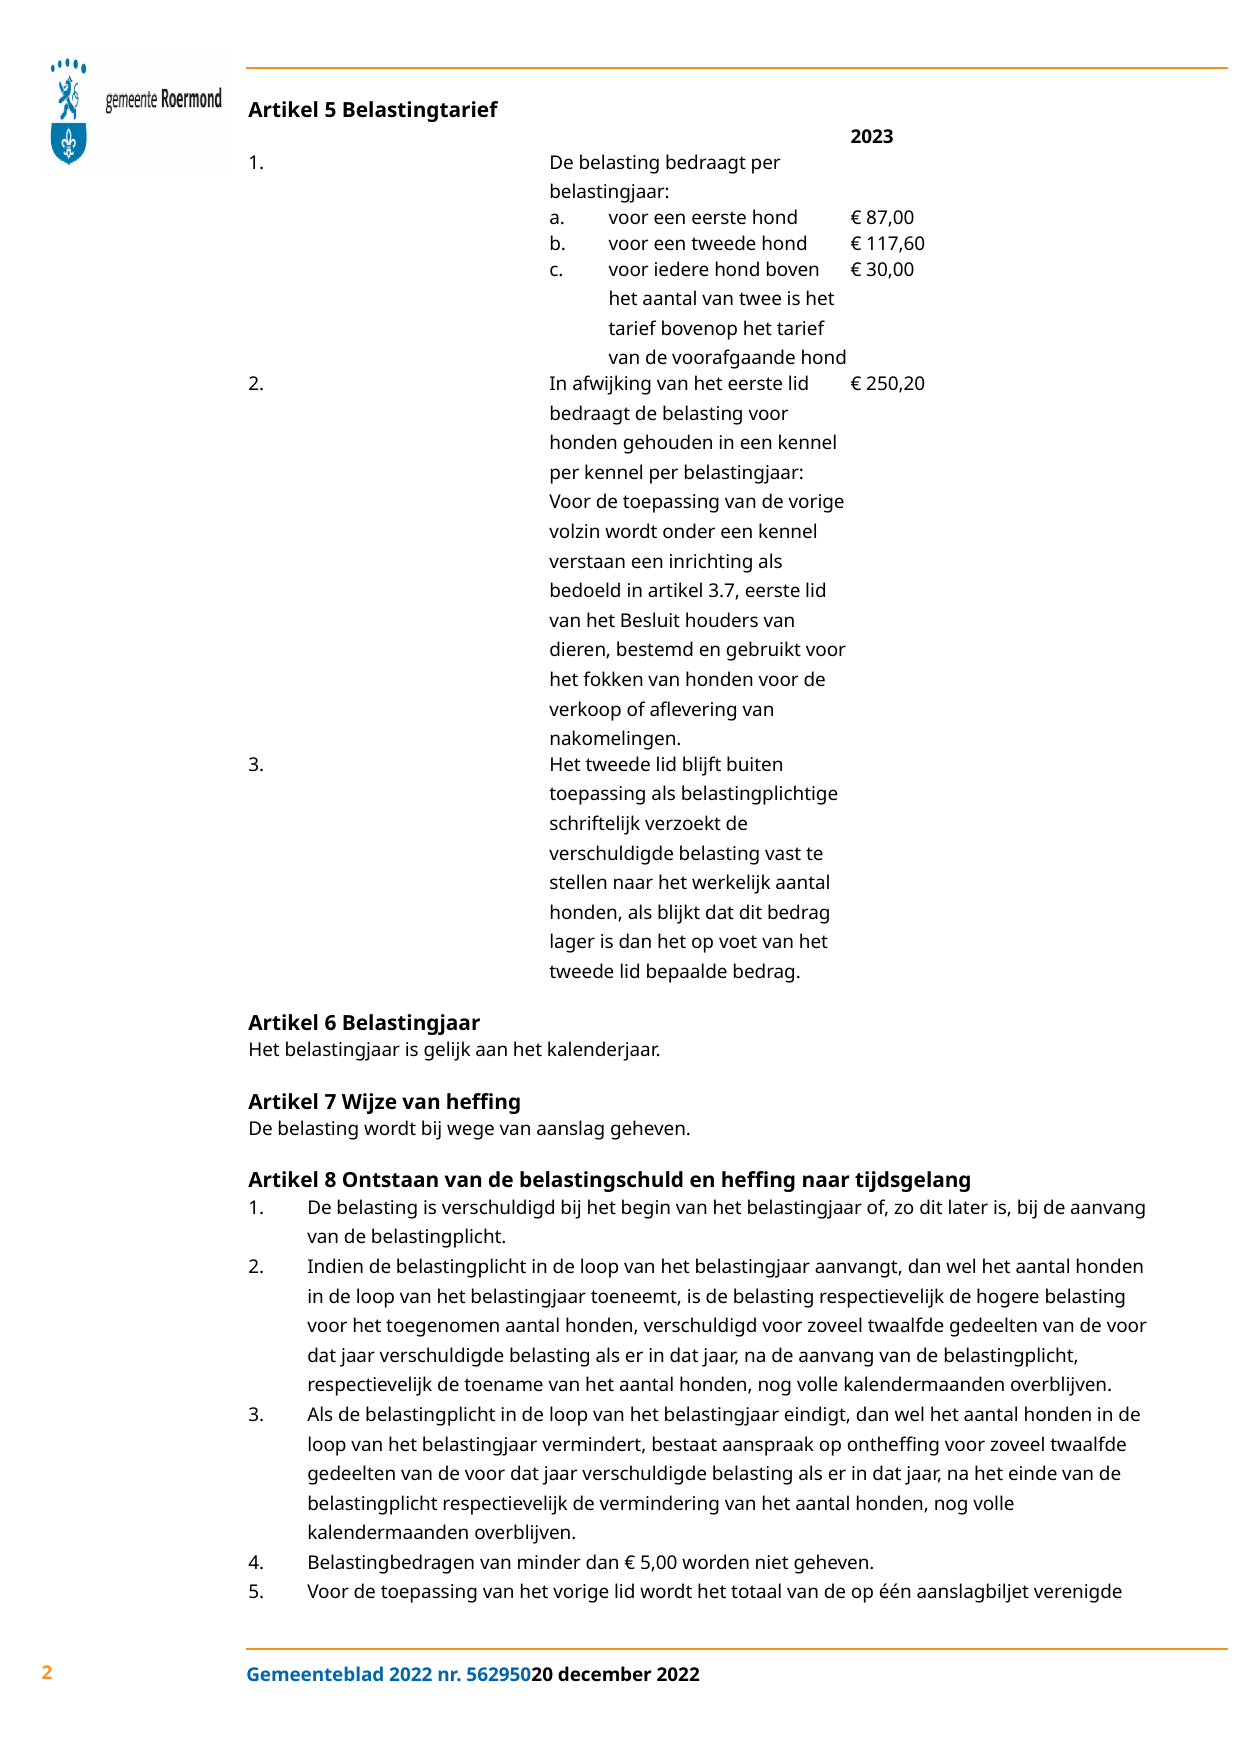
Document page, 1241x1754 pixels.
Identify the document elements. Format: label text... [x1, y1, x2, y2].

table_header 2023 [850, 123, 1152, 149]
table_cell 2. [248, 370, 549, 751]
table_header [248, 123, 549, 149]
text Artikel 7 Wijze van heffing [248, 1087, 1152, 1115]
text Artikel 8 Ontstaan van de belastingschuld en heffing naar tijdsgelang [248, 1166, 1152, 1194]
list Voor de toepassing van het vorige lid wordt het totaal van de op één aanslagbiljet verenigde [248, 1579, 1152, 1604]
table_cell [850, 751, 1152, 984]
list Als de belastingplicht in de loop van het belastingjaar eindigt, dan wel het aantal honden in de loop van het belastingjaar vermindert, bestaat aanspraak op ontheffing voor zoveel twaalfde gedeelten van de voor dat jaar verschuldigde belasting als er in dat jaar, na het einde van de belastingplicht respectievelijk de vermindering van het aantal honden, nog volle kalendermaanden overblijven. [248, 1401, 1152, 1545]
text Artikel 6 Belastingjaar [248, 1008, 1152, 1036]
list Belastingbedragen van minder dan € 5,00 worden niet geheven. [248, 1549, 1152, 1575]
table_cell 1. [248, 149, 549, 370]
table_cell De belasting bedraagt per belastingjaar: [549, 149, 850, 204]
table_cell € 250,20 [850, 370, 1152, 751]
table_cell Het tweede lid blijft buiten toepassing als belastingplichtige schriftelijk verzoekt de verschuldigde belasting vast te stellen naar het werkelijk aantal honden, als blijkt dat dit bedrag lager is dan het op voet van het tweede lid bepaalde bedrag. [549, 751, 850, 984]
picture [41, 47, 231, 172]
list De belasting is verschuldigd bij het begin van het belastingjaar of, zo dit later is, bij de aanvang van de belastingplicht. [248, 1194, 1152, 1249]
table_cell In afwijking van het eerste lid bedraagt de belasting voor honden gehouden in een kennel per kennel per belastingjaar: Voor de toepassing van de vorige volzin wordt onder een kennel verstaan een inrichting als bedoeld in artikel 3.7, eerste lid van het Besluit houders van dieren, bestemd en gebruikt voor het fokken van honden voor de verkoop of aflevering van nakomelingen. [549, 370, 850, 751]
list Indien de belastingplicht in de loop van het belastingjaar aanvangt, dan wel het aantal honden in de loop van het belastingjaar toeneemt, is de belasting respectievelijk de hogere belasting voor het toegenomen aantal honden, verschuldigd voor zoveel twaalfde gedeelten van de voor dat jaar verschuldigde belasting als er in dat jaar, na de aanvang van de belastingplicht, respectievelijk de toename van het aantal honden, nog volle kalendermaanden overblijven. [248, 1253, 1152, 1397]
table_cell € 87,00 [850, 204, 1152, 230]
table_cell voor iedere hond boven het aantal van twee is het tarief bovenop het tarief van de voorafgaande hond [549, 256, 850, 370]
table_cell € 30,00 [850, 256, 1152, 370]
table_cell 3. [248, 751, 549, 984]
table_cell [850, 149, 1152, 204]
text Artikel 5 Belastingtarief [248, 95, 1152, 123]
table_header [549, 123, 850, 149]
table_cell voor een tweede hond [549, 230, 850, 256]
text Het belastingjaar is gelijk aan het kalenderjaar. [248, 1036, 1152, 1062]
table_cell voor een eerste hond [549, 204, 850, 230]
table_cell € 117,60 [850, 230, 1152, 256]
text De belasting wordt bij wege van aanslag geheven. [248, 1115, 1152, 1141]
